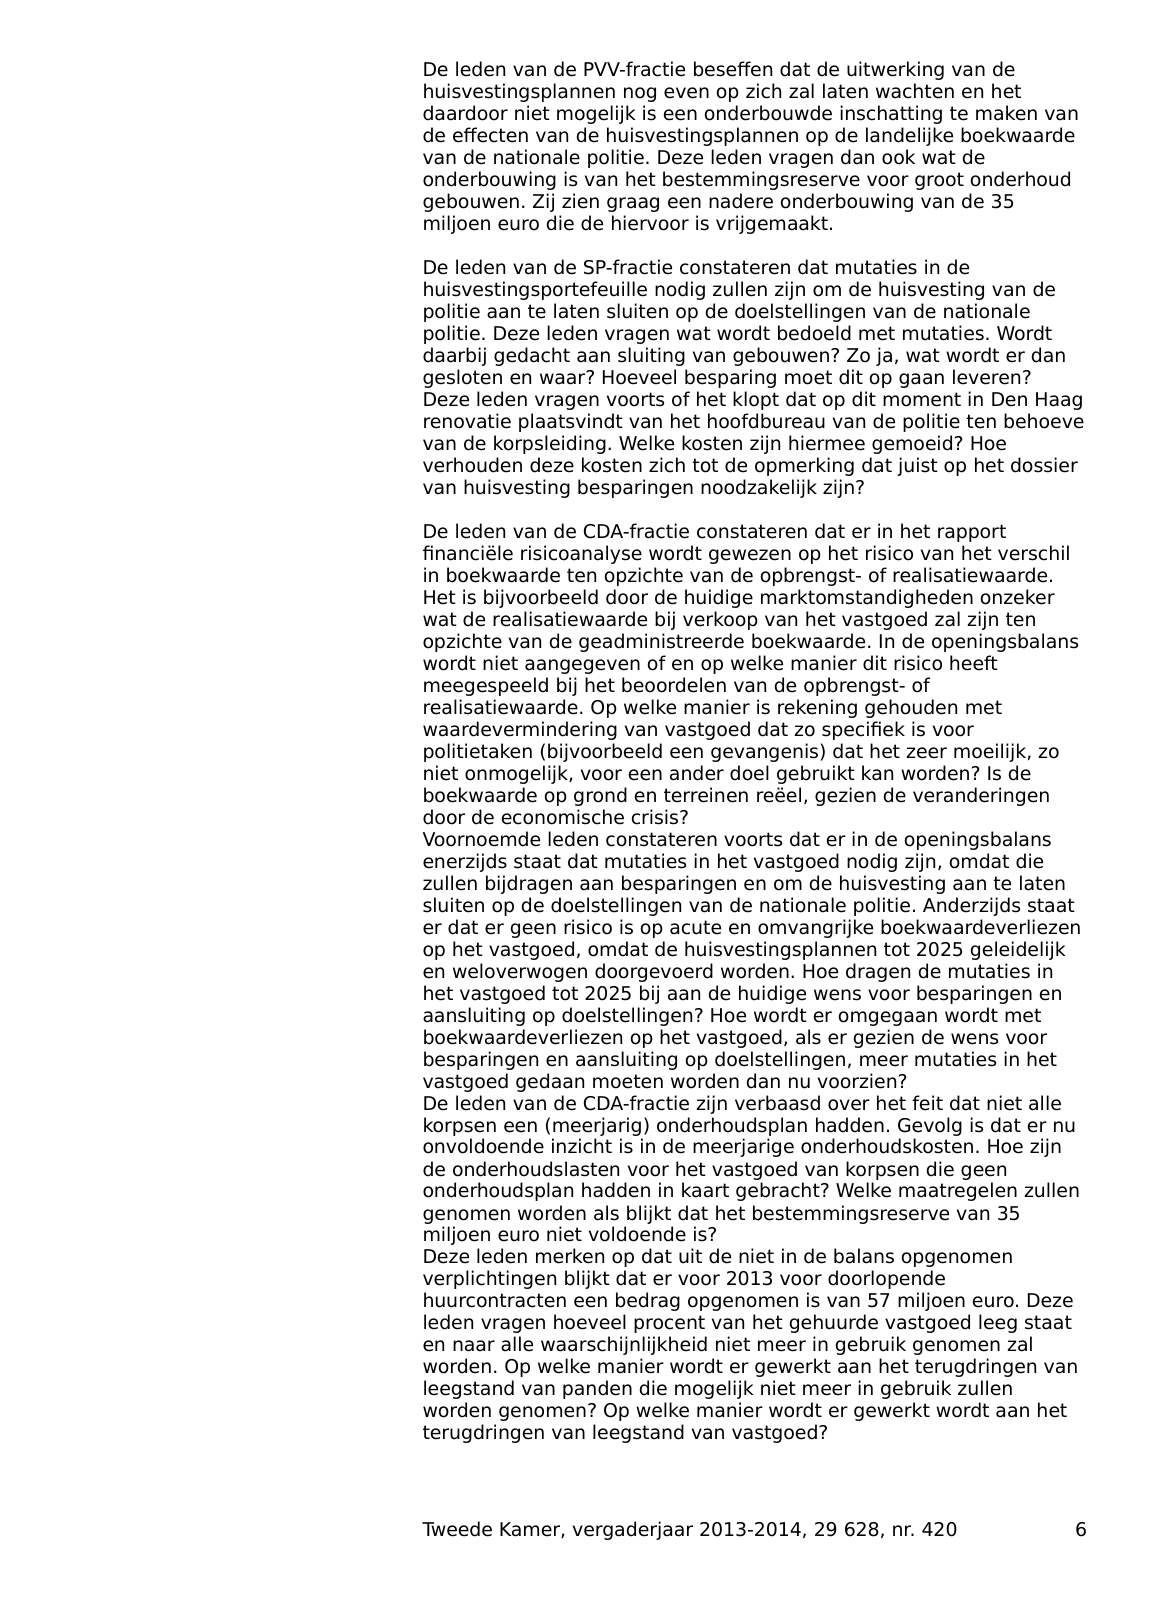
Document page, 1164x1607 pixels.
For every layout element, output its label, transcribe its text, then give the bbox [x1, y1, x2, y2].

text Deze leden vragen voorts of het klopt dat op dit moment in Den Haag renovatie plaatsvindt van het hoofdbureau van de politie ten behoeve van de korpsleiding. Welke kosten zijn hiermee gemoeid? Hoe verhouden deze kosten zich tot de opmerking dat juist op het dossier van huisvesting besparingen noodzakelijk zijn? [422, 389, 1087, 499]
text De leden van de CDA-fractie zijn verbaasd over het feit dat niet alle korpsen een (meerjarig) onderhoudsplan hadden. Gevolg is dat er nu onvoldoende inzicht is in de meerjarige onderhoudskosten. Hoe zijn de onderhoudslasten voor het vastgoed van korpsen die geen onderhoudsplan hadden in kaart gebracht? Welke maatregelen zullen genomen worden als blijkt dat het bestemmingsreserve van 35 miljoen euro niet voldoende is? [422, 1092, 1087, 1246]
text Deze leden merken op dat uit de niet in de balans opgenomen verplichtingen blijkt dat er voor 2013 voor doorlopende huurcontracten een bedrag opgenomen is van 57 miljoen euro. Deze leden vragen hoeveel procent van het gehuurde vastgoed leeg staat en naar alle waarschijnlijkheid niet meer in gebruik genomen zal worden. Op welke manier wordt er gewerkt aan het terugdringen van leegstand van panden die mogelijk niet meer in gebruik zullen worden genomen? Op welke manier wordt er gewerkt wordt aan het terugdringen van leegstand van vastgoed? [422, 1246, 1087, 1444]
text De leden van de CDA-fractie constateren dat er in het rapport financiële risicoanalyse wordt gewezen op het risico van het verschil in boekwaarde ten opzichte van de opbrengst- of realisatiewaarde. Het is bijvoorbeeld door de huidige marktomstandigheden onzeker wat de realisatiewaarde bij verkoop van het vastgoed zal zijn ten opzichte van de geadministreerde boekwaarde. In de openingsbalans wordt niet aangegeven of en op welke manier dit risico heeft meegespeeld bij het beoordelen van de opbrengst- of realisatiewaarde. Op welke manier is rekening gehouden met waardevermindering van vastgoed dat zo specifiek is voor politietaken (bijvoorbeeld een gevangenis) dat het zeer moeilijk, zo niet onmogelijk, voor een ander doel gebruikt kan worden? Is de boekwaarde op grond en terreinen reëel, gezien de veranderingen door de economische crisis? [422, 521, 1087, 829]
text Voornoemde leden constateren voorts dat er in de openingsbalans enerzijds staat dat mutaties in het vastgoed nodig zijn, omdat die zullen bijdragen aan besparingen en om de huisvesting aan te laten sluiten op de doelstellingen van de nationale politie. Anderzijds staat er dat er geen risico is op acute en omvangrijke boekwaardeverliezen op het vastgoed, omdat de huisvestingsplannen tot 2025 geleidelijk en weloverwogen doorgevoerd worden. Hoe dragen de mutaties in het vastgoed tot 2025 bij aan de huidige wens voor besparingen en aansluiting op doelstellingen? Hoe wordt er omgegaan wordt met boekwaardeverliezen op het vastgoed, als er gezien de wens voor besparingen en aansluiting op doelstellingen, meer mutaties in het vastgoed gedaan moeten worden dan nu voorzien? [422, 829, 1087, 1092]
text De leden van de PVV-fractie beseffen dat de uitwerking van de huisvestingsplannen nog even op zich zal laten wachten en het daardoor niet mogelijk is een onderbouwde inschatting te maken van de effecten van de huisvestingsplannen op de landelijke boekwaarde van de nationale politie. Deze leden vragen dan ook wat de onderbouwing is van het bestemmingsreserve voor groot onderhoud gebouwen. Zij zien graag een nadere onderbouwing van de 35 miljoen euro die de hiervoor is vrijgemaakt. [422, 59, 1087, 235]
text De leden van de SP-fractie constateren dat mutaties in de huisvestingsportefeuille nodig zullen zijn om de huisvesting van de politie aan te laten sluiten op de doelstellingen van de nationale politie. Deze leden vragen wat wordt bedoeld met mutaties. Wordt daarbij gedacht aan sluiting van gebouwen? Zo ja, wat wordt er dan gesloten en waar? Hoeveel besparing moet dit op gaan leveren? [422, 257, 1087, 389]
